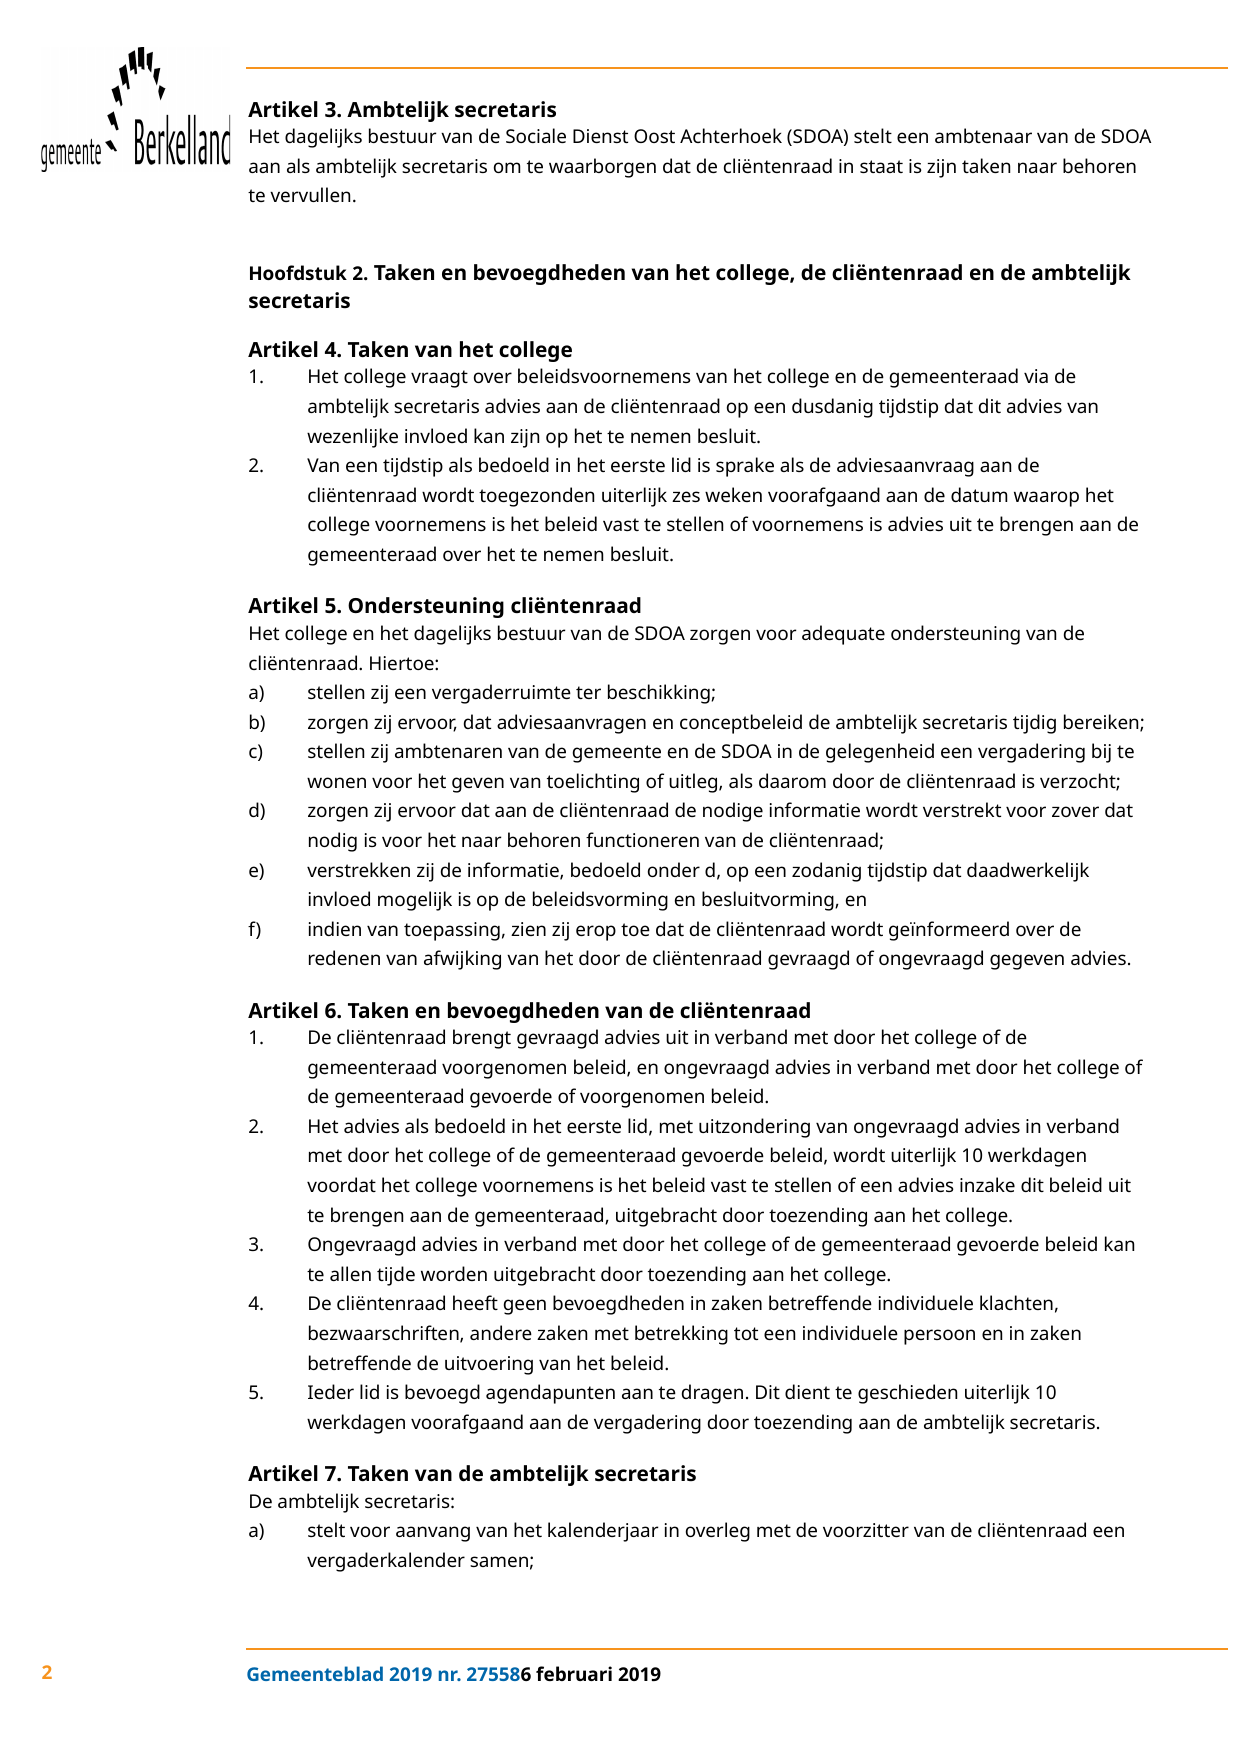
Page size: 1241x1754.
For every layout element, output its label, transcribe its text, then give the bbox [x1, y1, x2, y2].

list indien van toepassing, zien zij erop toe dat de cliëntenraad wordt geïnformeerd over de redenen van afwijking van het door de cliëntenraad gevraagd of ongevraagd gegeven advies. [248, 916, 1152, 971]
text Het college en het dagelijks bestuur van de SDOA zorgen voor adequate ondersteuning van de cliëntenraad. Hiertoe: [248, 620, 1152, 675]
text Hoofdstuk 2. Taken en bevoegdheden van het college, de cliëntenraad en de ambtelijk secretaris [248, 258, 1152, 314]
text Artikel 3. Ambtelijk secretaris [248, 95, 1152, 123]
text Artikel 5. Ondersteuning cliëntenraad [248, 592, 1152, 620]
text Artikel 6. Taken en bevoegdheden van de cliëntenraad [248, 996, 1152, 1024]
text Artikel 4. Taken van het college [248, 335, 1152, 364]
text De ambtelijk secretaris: [248, 1488, 1152, 1513]
list stellen zij ambtenaren van de gemeente en de SDOA in de gelegenheid een vergadering bij te wonen voor het geven van toelichting of uitleg, als daarom door de cliëntenraad is verzocht; [248, 738, 1152, 794]
list De cliëntenraad brengt gevraagd advies uit in verband met door het college of de gemeenteraad voorgenomen beleid, en ongevraagd advies in verband met door het college of de gemeenteraad gevoerde of voorgenomen beleid. [248, 1024, 1152, 1109]
list De cliëntenraad heeft geen bevoegdheden in zaken betreffende individuele klachten, bezwaarschriften, andere zaken met betrekking tot een individuele persoon en in zaken betreffende de uitvoering van het beleid. [248, 1291, 1152, 1376]
list Het college vraagt over beleidsvoornemens van het college en de gemeenteraad via de ambtelijk secretaris advies aan de cliëntenraad op een dusdanig tijdstip dat dit advies van wezenlijke invloed kan zijn op het te nemen besluit. [248, 364, 1152, 449]
list stelt voor aanvang van het kalenderjaar in overleg met de voorzitter van de cliëntenraad een vergaderkalender samen; [248, 1517, 1152, 1573]
text Het dagelijks bestuur van de Sociale Dienst Oost Achterhoek (SDOA) stelt een ambtenaar van de SDOA aan als ambtelijk secretaris om te waarborgen dat de cliëntenraad in staat is zijn taken naar behoren te vervullen. [248, 123, 1152, 208]
list zorgen zij ervoor, dat adviesaanvragen en conceptbeleid de ambtelijk secretaris tijdig bereiken; [248, 709, 1152, 734]
list zorgen zij ervoor dat aan de cliëntenraad de nodige informatie wordt verstrekt voor zover dat nodig is voor het naar behoren functioneren van de cliëntenraad; [248, 798, 1152, 853]
list Ongevraagd advies in verband met door het college of de gemeenteraad gevoerde beleid kan te allen tijde worden uitgebracht door toezending aan het college. [248, 1231, 1152, 1287]
text Artikel 7. Taken van de ambtelijk secretaris [248, 1459, 1152, 1488]
picture [41, 47, 231, 172]
list Van een tijdstip als bedoeld in het eerste lid is sprake als de adviesaanvraag aan de cliëntenraad wordt toegezonden uiterlijk zes weken voorafgaand aan de datum waarop het college voornemens is het beleid vast te stellen of voornemens is advies uit te brengen aan de gemeenteraad over het te nemen besluit. [248, 452, 1152, 567]
list stellen zij een vergaderruimte ter beschikking; [248, 679, 1152, 705]
list Ieder lid is bevoegd agendapunten aan te dragen. Dit dient te geschieden uiterlijk 10 werkdagen voorafgaand aan de vergadering door toezending aan de ambtelijk secretaris. [248, 1379, 1152, 1435]
list Het advies als bedoeld in het eerste lid, met uitzondering van ongevraagd advies in verband met door het college of de gemeenteraad gevoerde beleid, wordt uiterlijk 10 werkdagen voordat het college voornemens is het beleid vast te stellen of een advies inzake dit beleid uit te brengen aan de gemeenteraad, uitgebracht door toezending aan het college. [248, 1113, 1152, 1228]
list verstrekken zij de informatie, bedoeld onder d, op een zodanig tijdstip dat daadwerkelijk invloed mogelijk is op de beleidsvorming en besluitvorming, en [248, 857, 1152, 912]
